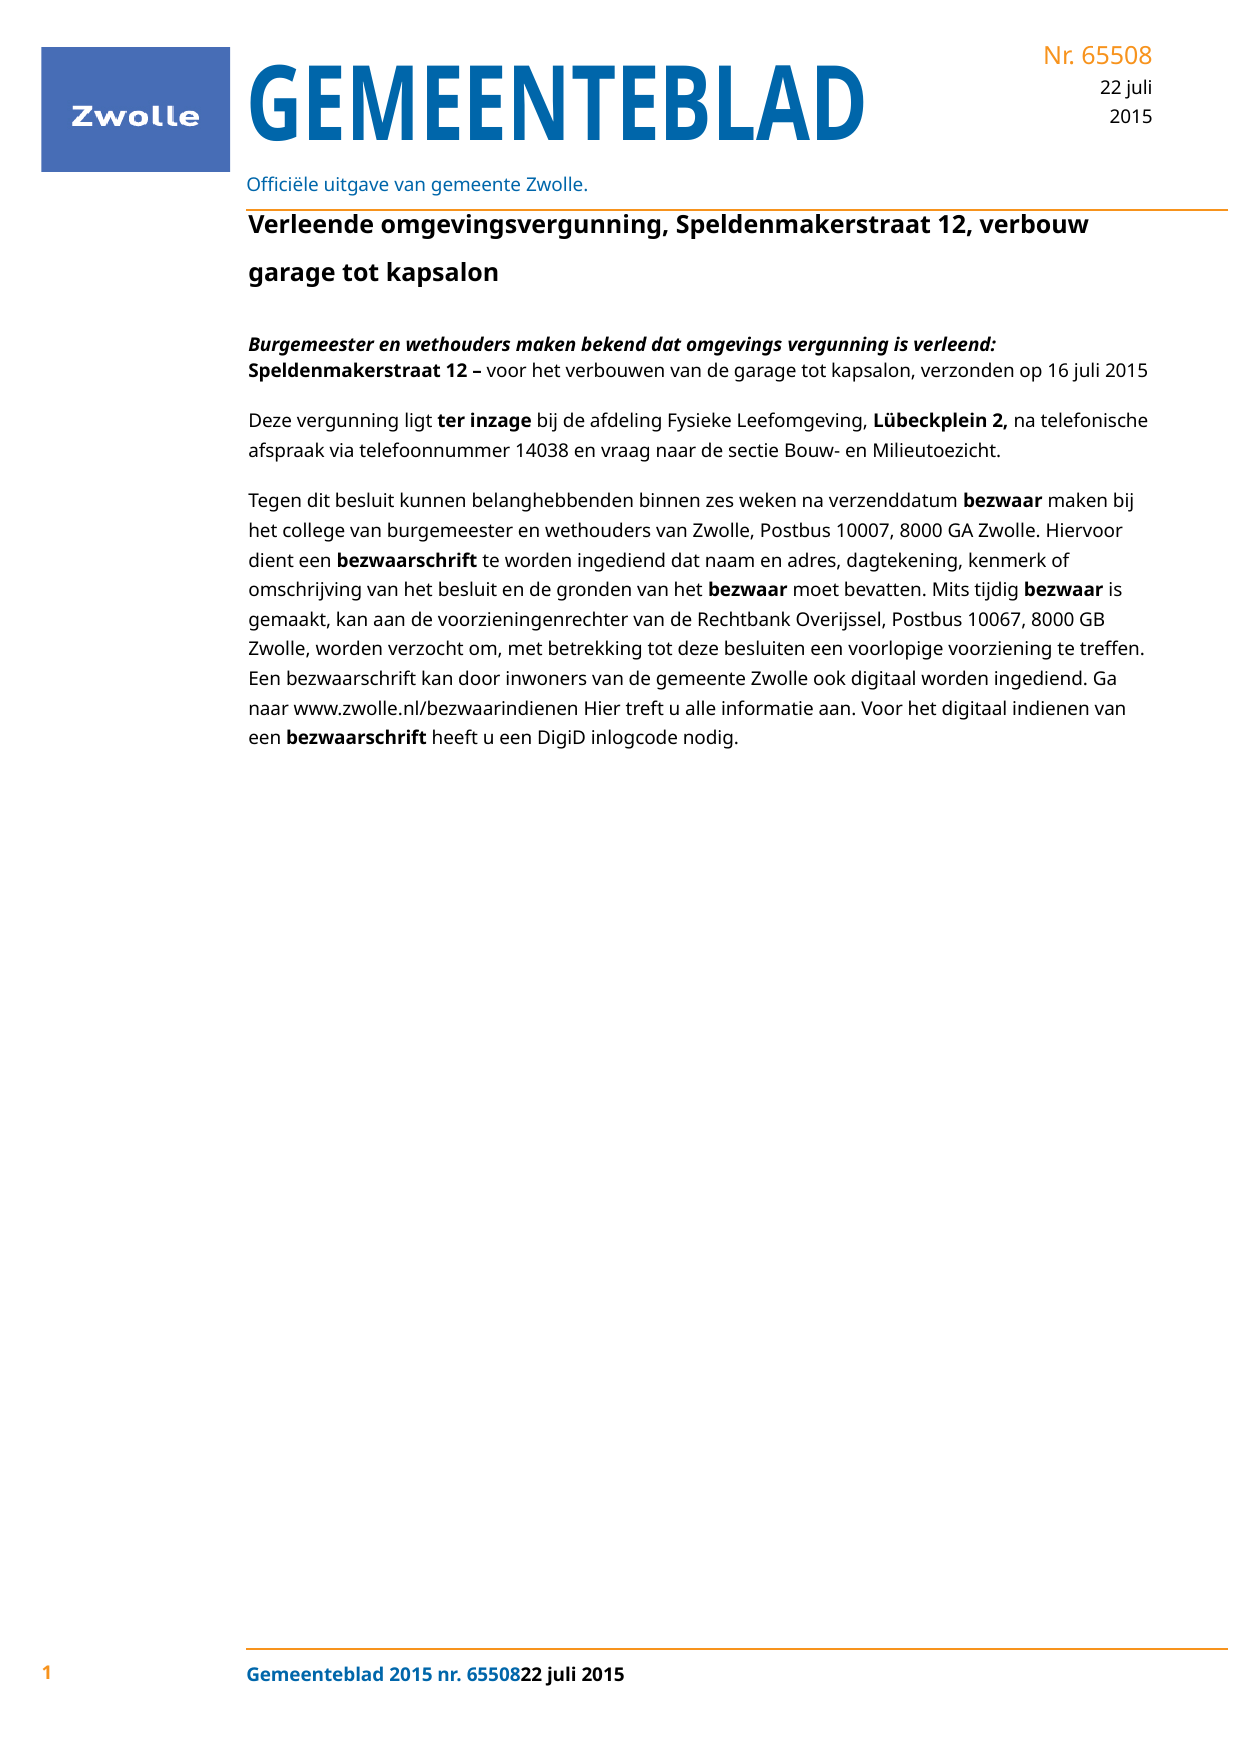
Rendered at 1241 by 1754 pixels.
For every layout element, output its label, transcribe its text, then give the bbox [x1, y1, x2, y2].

text Burgemeester en wethouders maken bekend dat omgevings vergunning is verleend: [248, 331, 1152, 357]
text Verleende omgevingsvergunning, Speldenmakerstraat 12, verbouw garage tot kapsalon [248, 211, 1152, 288]
text Speldenmakerstraat 12 – voor het verbouwen van de garage tot kapsalon, verzonden op 16 juli 2015 [248, 357, 1152, 383]
picture [41, 47, 231, 172]
text Tegen dit besluit kunnen belanghebbenden binnen zes weken na verzenddatum bezwaar maken bij het college van burgemeester en wethouders van Zwolle, Postbus 10007, 8000 GA Zwolle. Hiervoor dient een bezwaarschrift te worden ingediend dat naam en adres, dagtekening, kenmerk of omschrijving van het besluit en de gronden van het bezwaar moet bevatten. Mits tijdig bezwaar is gemaakt, kan aan de voorzieningenrechter van de Rechtbank Overijssel, Postbus 10067, 8000 GB Zwolle, worden verzocht om, met betrekking tot deze besluiten een voorlopige voorziening te treffen. Een bezwaarschrift kan door inwoners van de gemeente Zwolle ook digitaal worden ingediend. Ga naar www.zwolle.nl/bezwaarindienen Hier treft u alle informatie aan. Voor het digitaal indienen van een bezwaarschrift heeft u een DigiD inlogcode nodig. [248, 488, 1152, 750]
text Deze vergunning ligt ter inzage bij de afdeling Fysieke Leefomgeving, Lübeckplein 2, na telefonische afspraak via telefoonnummer 14038 en vraag naar de sectie Bouw- en Milieutoezicht. [248, 408, 1152, 463]
